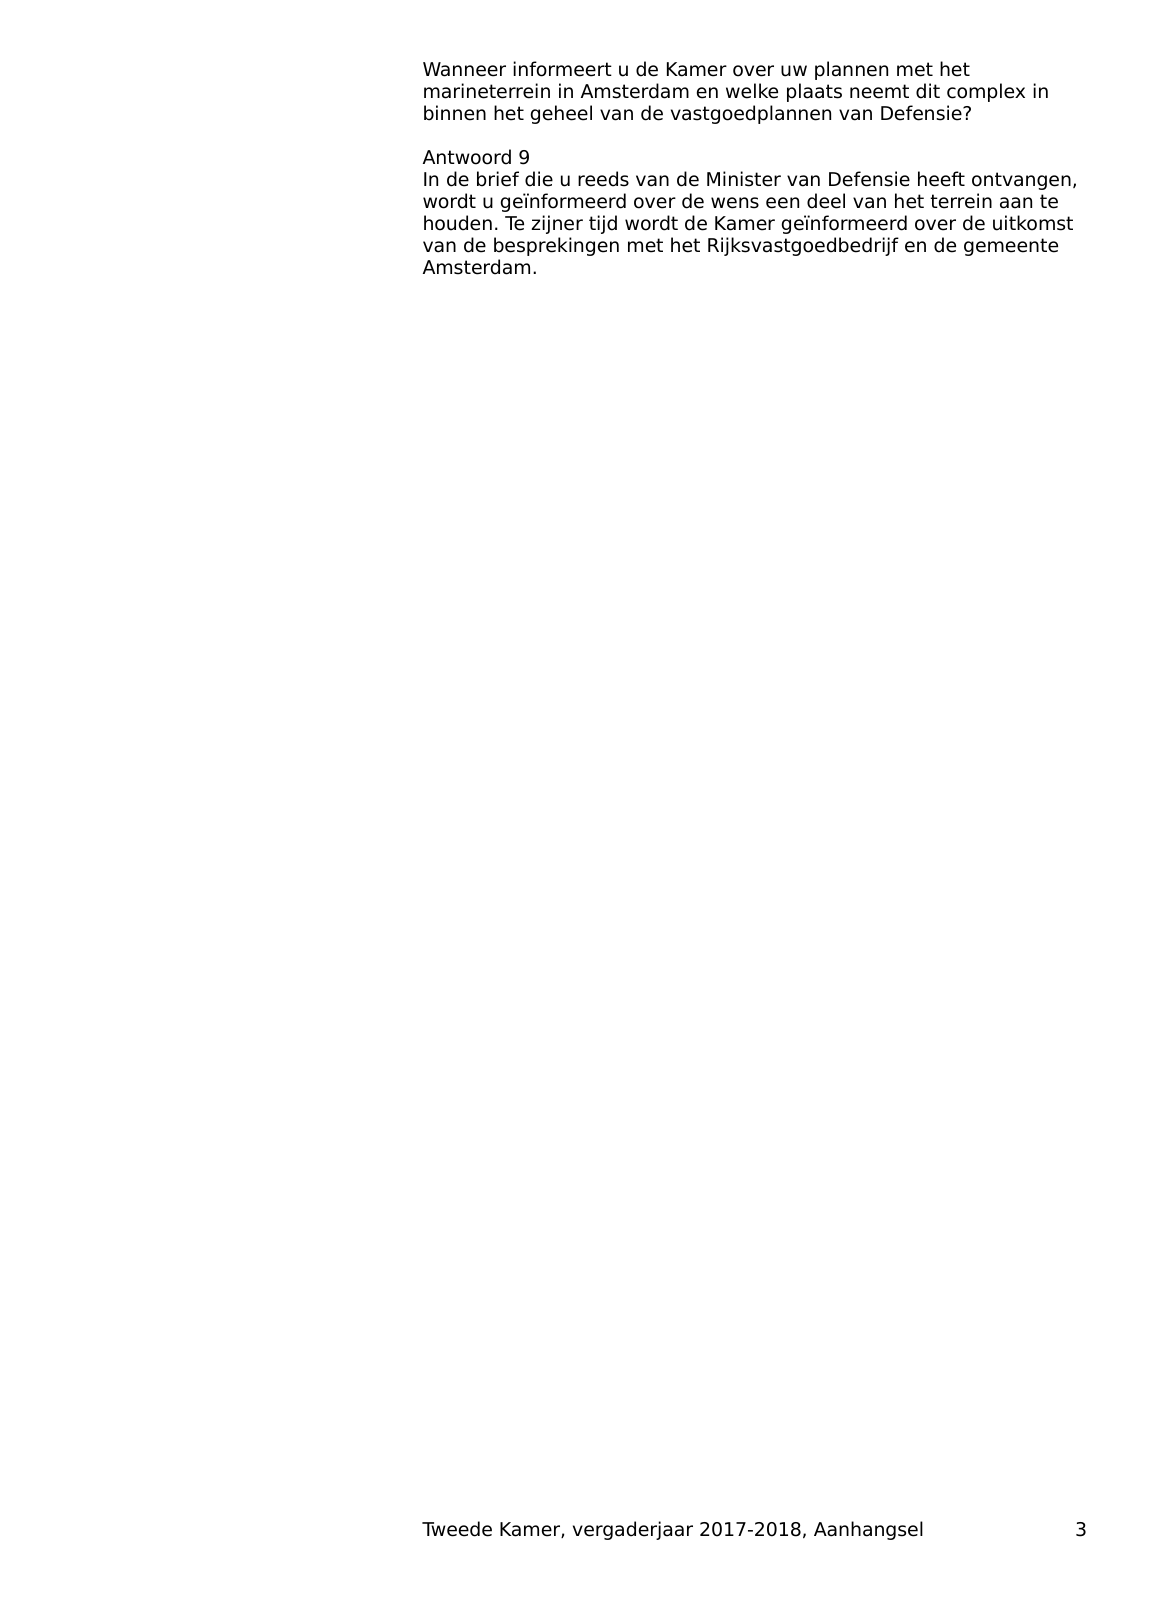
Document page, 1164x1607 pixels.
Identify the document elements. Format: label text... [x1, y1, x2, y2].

text Antwoord 9 [422, 147, 1087, 169]
text Wanneer informeert u de Kamer over uw plannen met het marineterrein in Amsterdam en welke plaats neemt dit complex in binnen het geheel van de vastgoedplannen van Defensie? [422, 59, 1087, 125]
text In de brief die u reeds van de Minister van Defensie heeft ontvangen, wordt u geïnformeerd over de wens een deel van het terrein aan te houden. Te zijner tijd wordt de Kamer geïnformeerd over de uitkomst van de besprekingen met het Rijksvastgoedbedrijf en de gemeente Amsterdam. [422, 169, 1087, 279]
